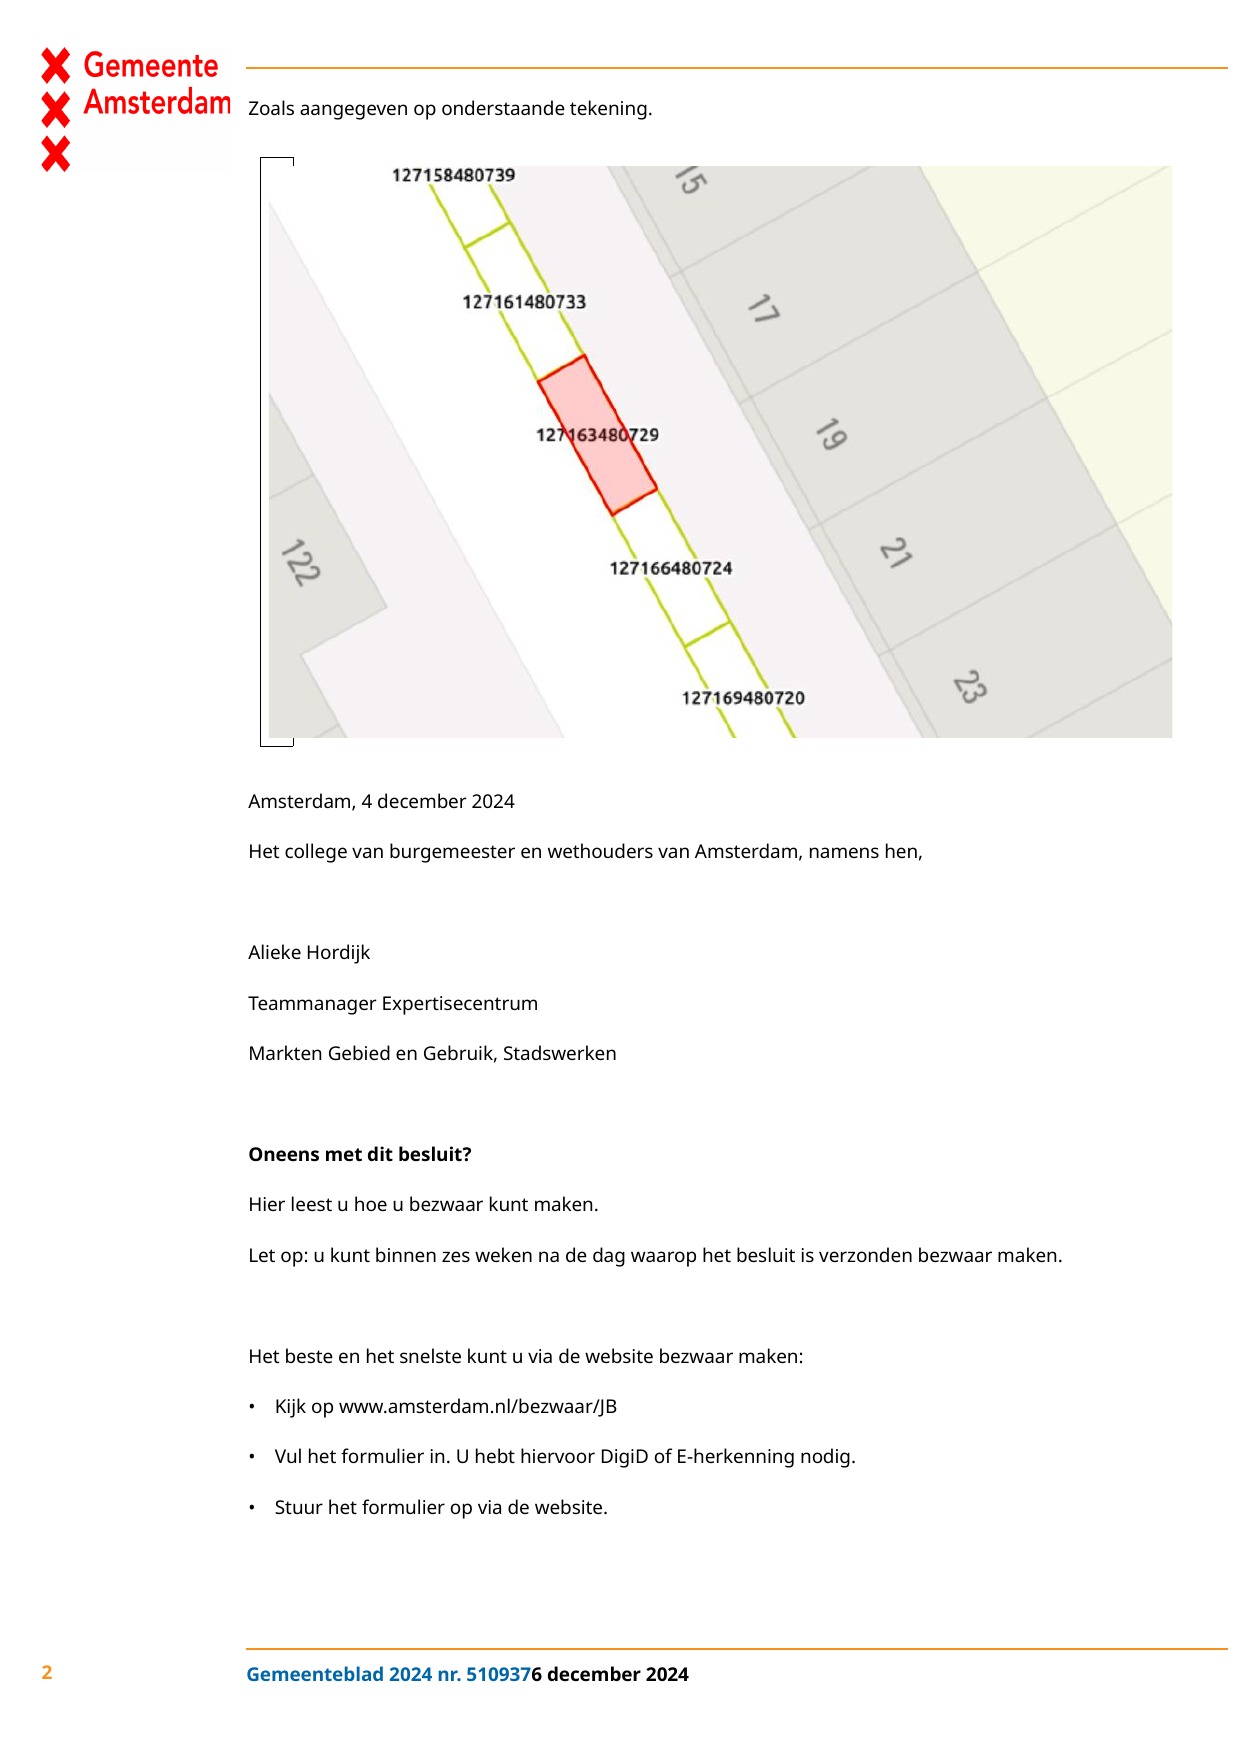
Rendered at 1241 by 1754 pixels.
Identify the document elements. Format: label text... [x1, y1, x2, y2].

text Hier leest u hoe u bezwaar kunt maken. [248, 1192, 1152, 1217]
text Het college van burgemeester en wethouders van Amsterdam, namens hen, [248, 839, 1152, 864]
text Amsterdam, 4 december 2024 [248, 788, 1152, 814]
text • Vul het formulier in. U hebt hiervoor DigiD of E-herkenning nodig. [248, 1444, 1152, 1469]
text Alieke Hordijk [248, 939, 1152, 965]
text Markten Gebied en Gebruik, Stadswerken [248, 1040, 1152, 1066]
text Teammanager Expertisecentrum [248, 990, 1152, 1016]
picture [268, 166, 1173, 738]
text Oneens met dit besluit? [248, 1141, 1152, 1167]
text Let op: u kunt binnen zes weken na de dag waarop het besluit is verzonden bezwaar maken. [248, 1242, 1152, 1268]
text Het beste en het snelste kunt u via de website bezwaar maken: [248, 1343, 1152, 1369]
text • Stuur het formulier op via de website. [248, 1494, 1152, 1520]
text Zoals aangegeven op onderstaande tekening. [248, 95, 1152, 121]
picture [41, 47, 231, 172]
text • Kijk op www.amsterdam.nl/bezwaar/JB [248, 1393, 1152, 1419]
